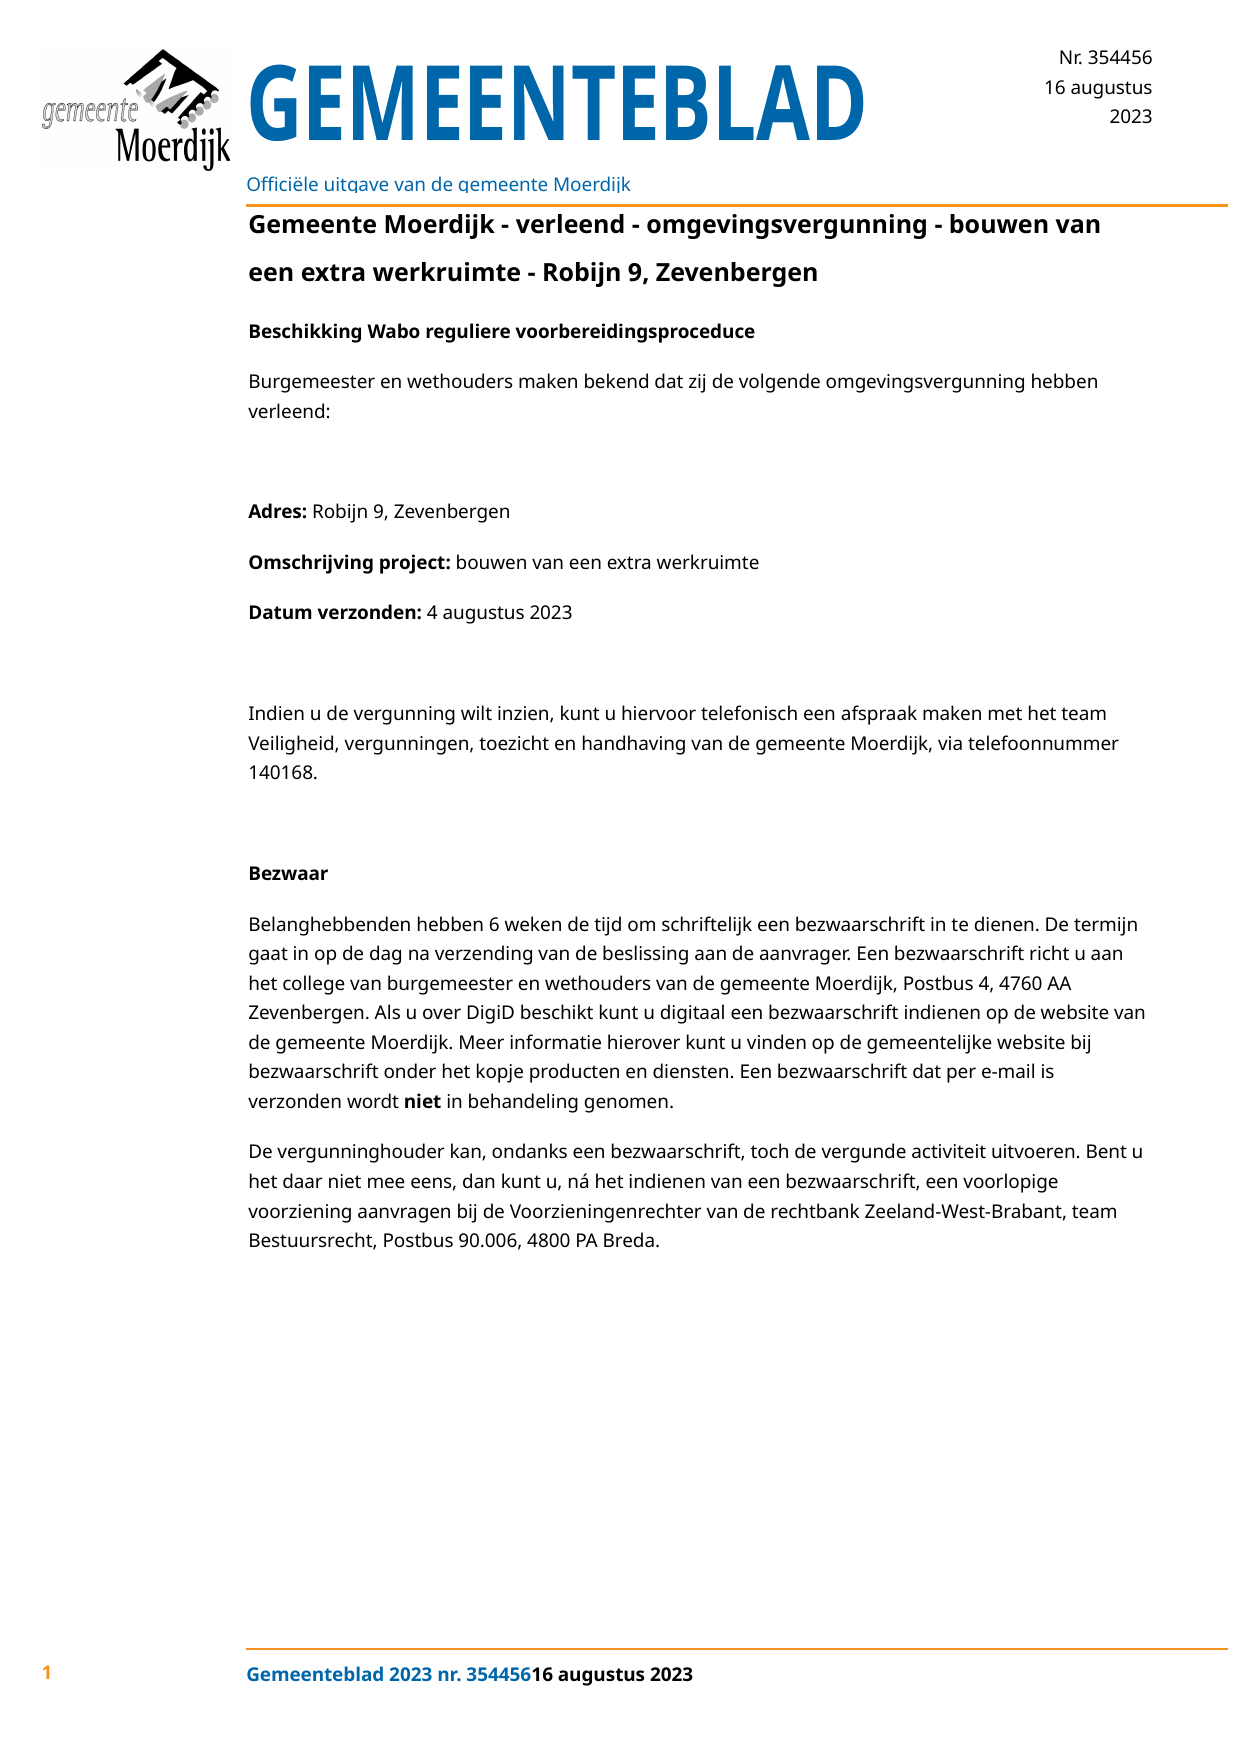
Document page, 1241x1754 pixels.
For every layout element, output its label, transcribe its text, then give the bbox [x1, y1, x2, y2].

text Belanghebbenden hebben 6 weken de tijd om schriftelijk een bezwaarschrift in te dienen. De termijn gaat in op de dag na verzending van de beslissing aan de aanvrager. Een bezwaarschrift richt u aan het college van burgemeester en wethouders van de gemeente Moerdijk, Postbus 4, 4760 AA Zevenbergen. Als u over DigiD beschikt kunt u digitaal een bezwaarschrift indienen op de website van de gemeente Moerdijk. Meer informatie hierover kunt u vinden op de gemeentelijke website bij bezwaarschrift onder het kopje producten en diensten. Een bezwaarschrift dat per e-mail is verzonden wordt niet in behandeling genomen. [248, 911, 1152, 1114]
picture [41, 47, 231, 172]
text Beschikking Wabo reguliere voorbereidingsproceduce [248, 318, 1152, 344]
text Indien u de vergunning wilt inzien, kunt u hiervoor telefonisch een afspraak maken met het team Veiligheid, vergunningen, toezicht en handhaving van de gemeente Moerdijk, via telefoonnummer 140168. [248, 700, 1152, 785]
text Datum verzonden: 4 augustus 2023 [248, 599, 1152, 625]
text De vergunninghouder kan, ondanks een bezwaarschrift, toch de vergunde activiteit uitvoeren. Bent u het daar niet mee eens, dan kunt u, ná het indienen van een bezwaarschrift, een voorlopige voorziening aanvragen bij de Voorzieningenrechter van de rechtbank Zeeland-West-Brabant, team Bestuursrecht, Postbus 90.006, 4800 PA Breda. [248, 1139, 1152, 1253]
text Adres: Robijn 9, Zevenbergen [248, 499, 1152, 524]
text Omschrijving project: bouwen van een extra werkruimte [248, 549, 1152, 575]
text Gemeente Moerdijk - verleend - omgevingsvergunning - bouwen van een extra werkruimte - Robijn 9, Zevenbergen [248, 207, 1152, 288]
text Burgemeester en wethouders maken bekend dat zij de volgende omgevingsvergunning hebben verleend: [248, 368, 1152, 424]
text Bezwaar [248, 860, 1152, 886]
